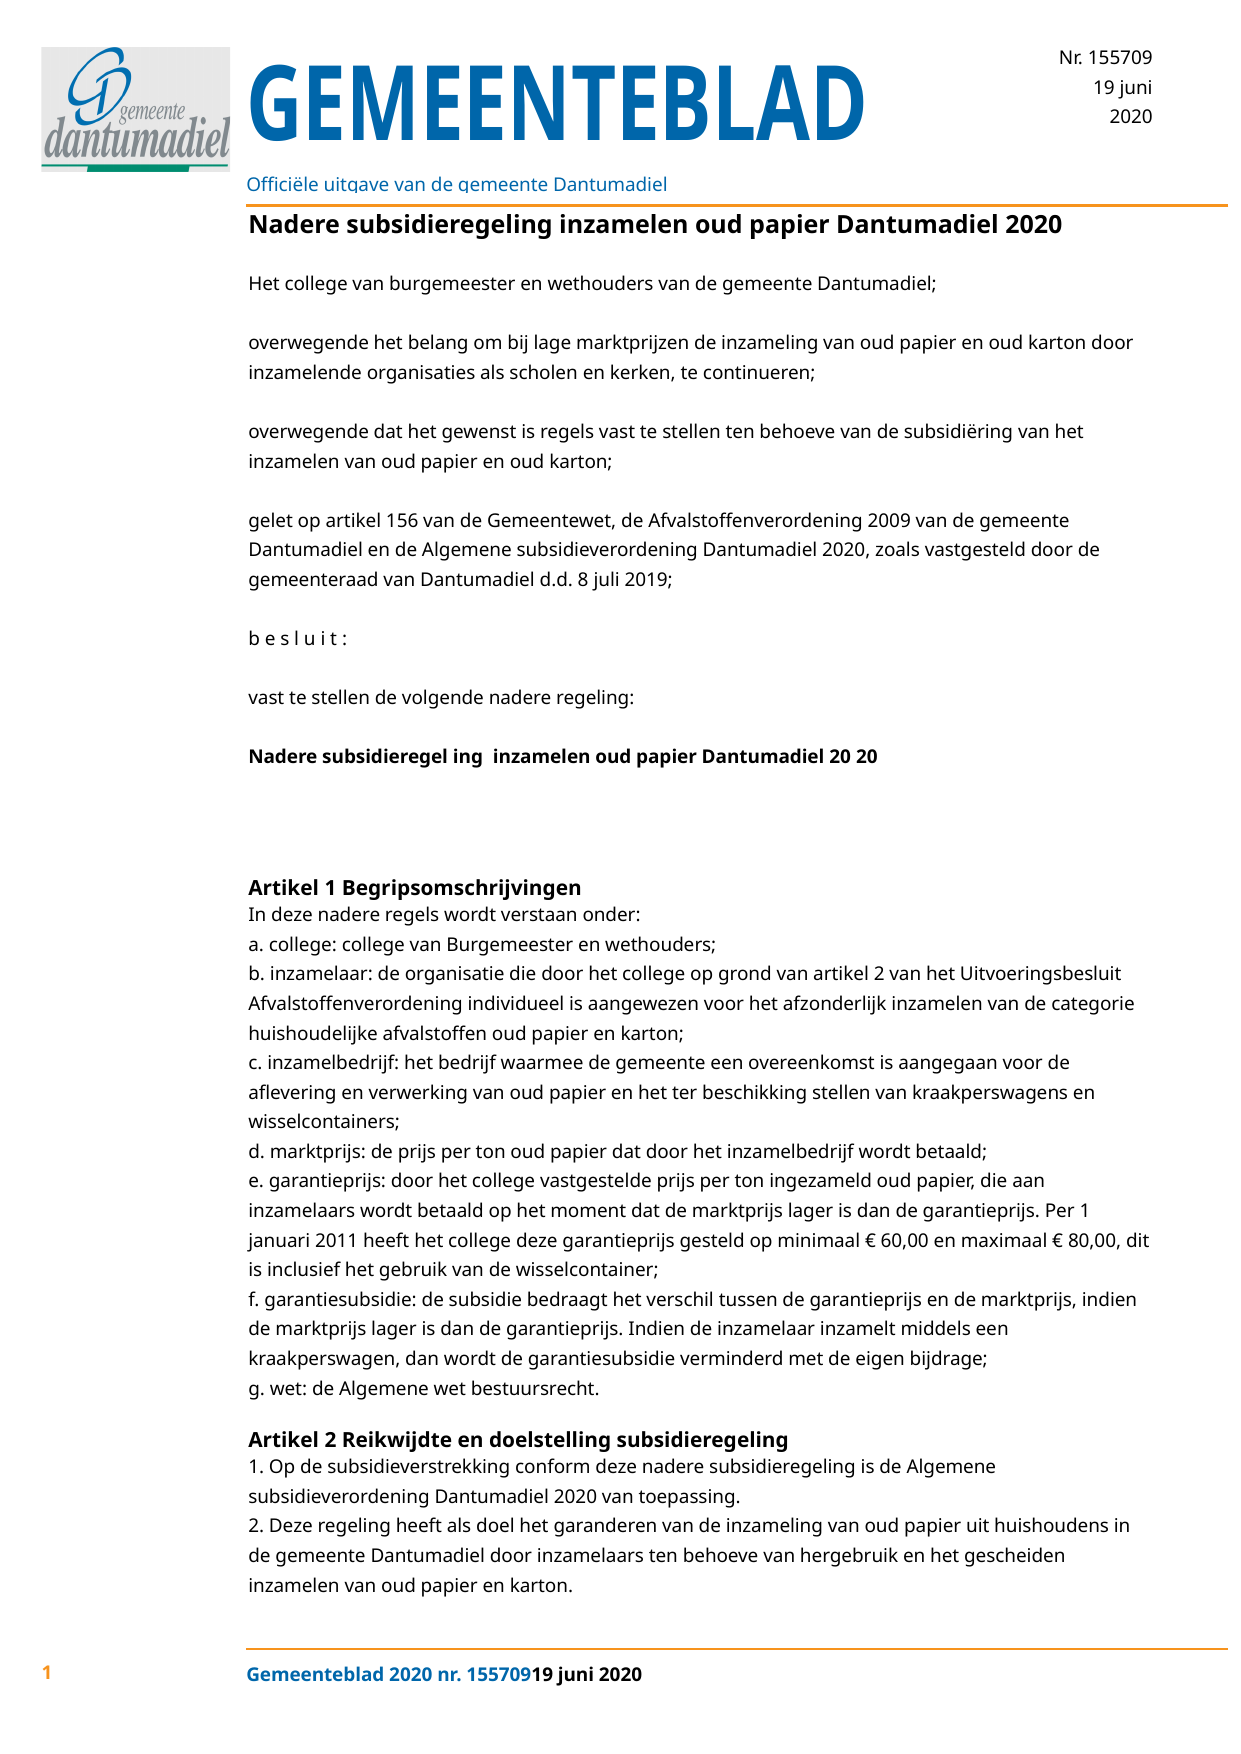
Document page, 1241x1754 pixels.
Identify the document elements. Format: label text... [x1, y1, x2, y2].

text Nadere subsidieregeling inzamelen oud papier Dantumadiel 2020 [248, 207, 1152, 241]
text a. college: college van Burgemeester en wethouders; [248, 931, 1152, 957]
text Nadere subsidieregel ing inzamelen oud papier Dantumadiel 20 20 [248, 744, 1152, 769]
picture [41, 47, 231, 172]
text overwegende dat het gewenst is regels vast te stellen ten behoeve van de subsidiëring van het inzamelen van oud papier en oud karton; [248, 418, 1152, 473]
text b. inzamelaar: de organisatie die door het college op grond van artikel 2 van het Uitvoeringsbesluit Afvalstoffenverordening individueel is aangewezen voor het afzonderlijk inzamelen van de categorie huishoudelijke afvalstoffen oud papier en karton; [248, 961, 1152, 1045]
text f. garantiesubsidie: de subsidie bedraagt het verschil tussen de garantieprijs en de marktprijs, indien de marktprijs lager is dan de garantieprijs. Indien de inzamelaar inzamelt middels een kraakperswagen, dan wordt de garantiesubsidie verminderd met de eigen bijdrage; [248, 1286, 1152, 1371]
text 2. Deze regeling heeft als doel het garanderen van de inzameling van oud papier uit huishoudens in de gemeente Dantumadiel door inzamelaars ten behoeve van hergebruik en het gescheiden inzamelen van oud papier en karton. [248, 1513, 1152, 1598]
text g. wet: de Algemene wet bestuursrecht. [248, 1375, 1152, 1400]
text 1. Op de subsidieverstrekking conform deze nadere subsidieregeling is de Algemene subsidieverordening Dantumadiel 2020 van toepassing. [248, 1453, 1152, 1509]
text overwegende het belang om bij lage marktprijzen de inzameling van oud papier en oud karton door inzamelende organisaties als scholen en kerken, te continueren; [248, 329, 1152, 385]
text vast te stellen de volgende nadere regeling: [248, 684, 1152, 710]
text b e s l u i t : [248, 625, 1152, 651]
text gelet op artikel 156 van de Gemeentewet, de Afvalstoffenverordening 2009 van de gemeente Dantumadiel en de Algemene subsidieverordening Dantumadiel 2020, zoals vastgesteld door de gemeenteraad van Dantumadiel d.d. 8 juli 2019; [248, 507, 1152, 592]
text Het college van burgemeester en wethouders van de gemeente Dantumadiel; [248, 270, 1152, 296]
text c. inzamelbedrijf: het bedrijf waarmee de gemeente een overeenkomst is aangegaan voor de aflevering en verwerking van oud papier en het ter beschikking stellen van kraakperswagens en wisselcontainers; [248, 1049, 1152, 1134]
text d. marktprijs: de prijs per ton oud papier dat door het inzamelbedrijf wordt betaald; [248, 1138, 1152, 1164]
text Artikel 2 Reikwijdte en doelstelling subsidieregeling [248, 1425, 1152, 1453]
text Artikel 1 Begripsomschrijvingen [248, 873, 1152, 901]
text In deze nadere regels wordt verstaan onder: [248, 901, 1152, 927]
text e. garantieprijs: door het college vastgestelde prijs per ton ingezameld oud papier, die aan inzamelaars wordt betaald op het moment dat de marktprijs lager is dan de garantieprijs. Per 1 januari 2011 heeft het college deze garantieprijs gesteld op minimaal € 60,00 en maximaal € 80,00, dit is inclusief het gebruik van de wisselcontainer; [248, 1168, 1152, 1282]
